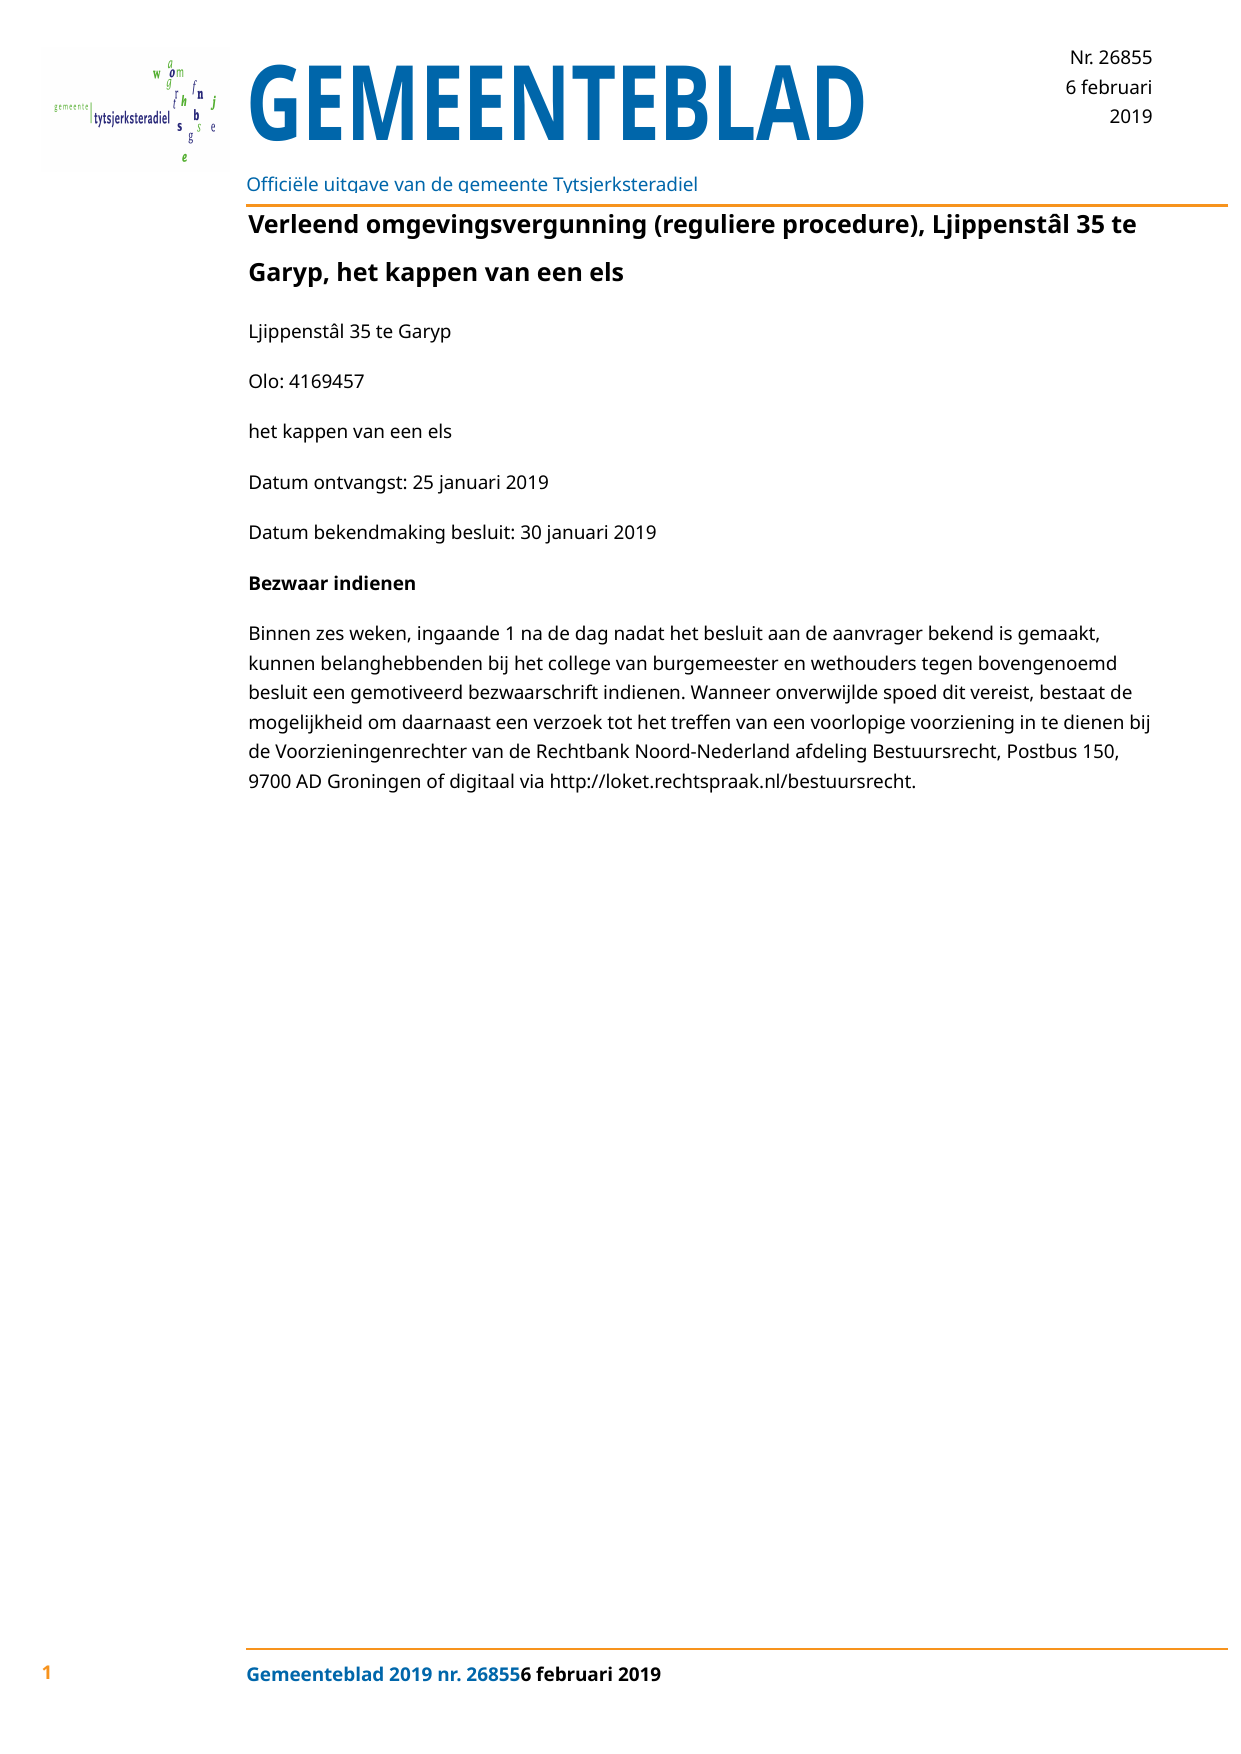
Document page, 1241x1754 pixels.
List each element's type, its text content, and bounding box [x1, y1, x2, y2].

text Datum bekendmaking besluit: 30 januari 2019 [248, 519, 1152, 545]
text Olo: 4169457 [248, 368, 1152, 394]
text Verleend omgevingsvergunning (reguliere procedure), Ljippenstâl 35 te Garyp, het kappen van een els [248, 207, 1152, 288]
text Datum ontvangst: 25 januari 2019 [248, 469, 1152, 495]
picture [41, 47, 231, 172]
text Bezwaar indienen [248, 570, 1152, 596]
text het kappen van een els [248, 419, 1152, 444]
text Binnen zes weken, ingaande 1 na de dag nadat het besluit aan de aanvrager bekend is gemaakt, kunnen belanghebbenden bij het college van burgemeester en wethouders tegen bovengenoemd besluit een gemotiveerd bezwaarschrift indienen. Wanneer onverwijlde spoed dit vereist, bestaat de mogelijkheid om daarnaast een verzoek tot het treffen van een voorlopige voorziening in te dienen bij de Voorzieningenrechter van de Rechtbank Noord-Nederland afdeling Bestuursrecht, Postbus 150, 9700 AD Groningen of digitaal via http://loket.rechtspraak.nl/bestuursrecht. [248, 620, 1152, 794]
text Ljippenstâl 35 te Garyp [248, 318, 1152, 344]
